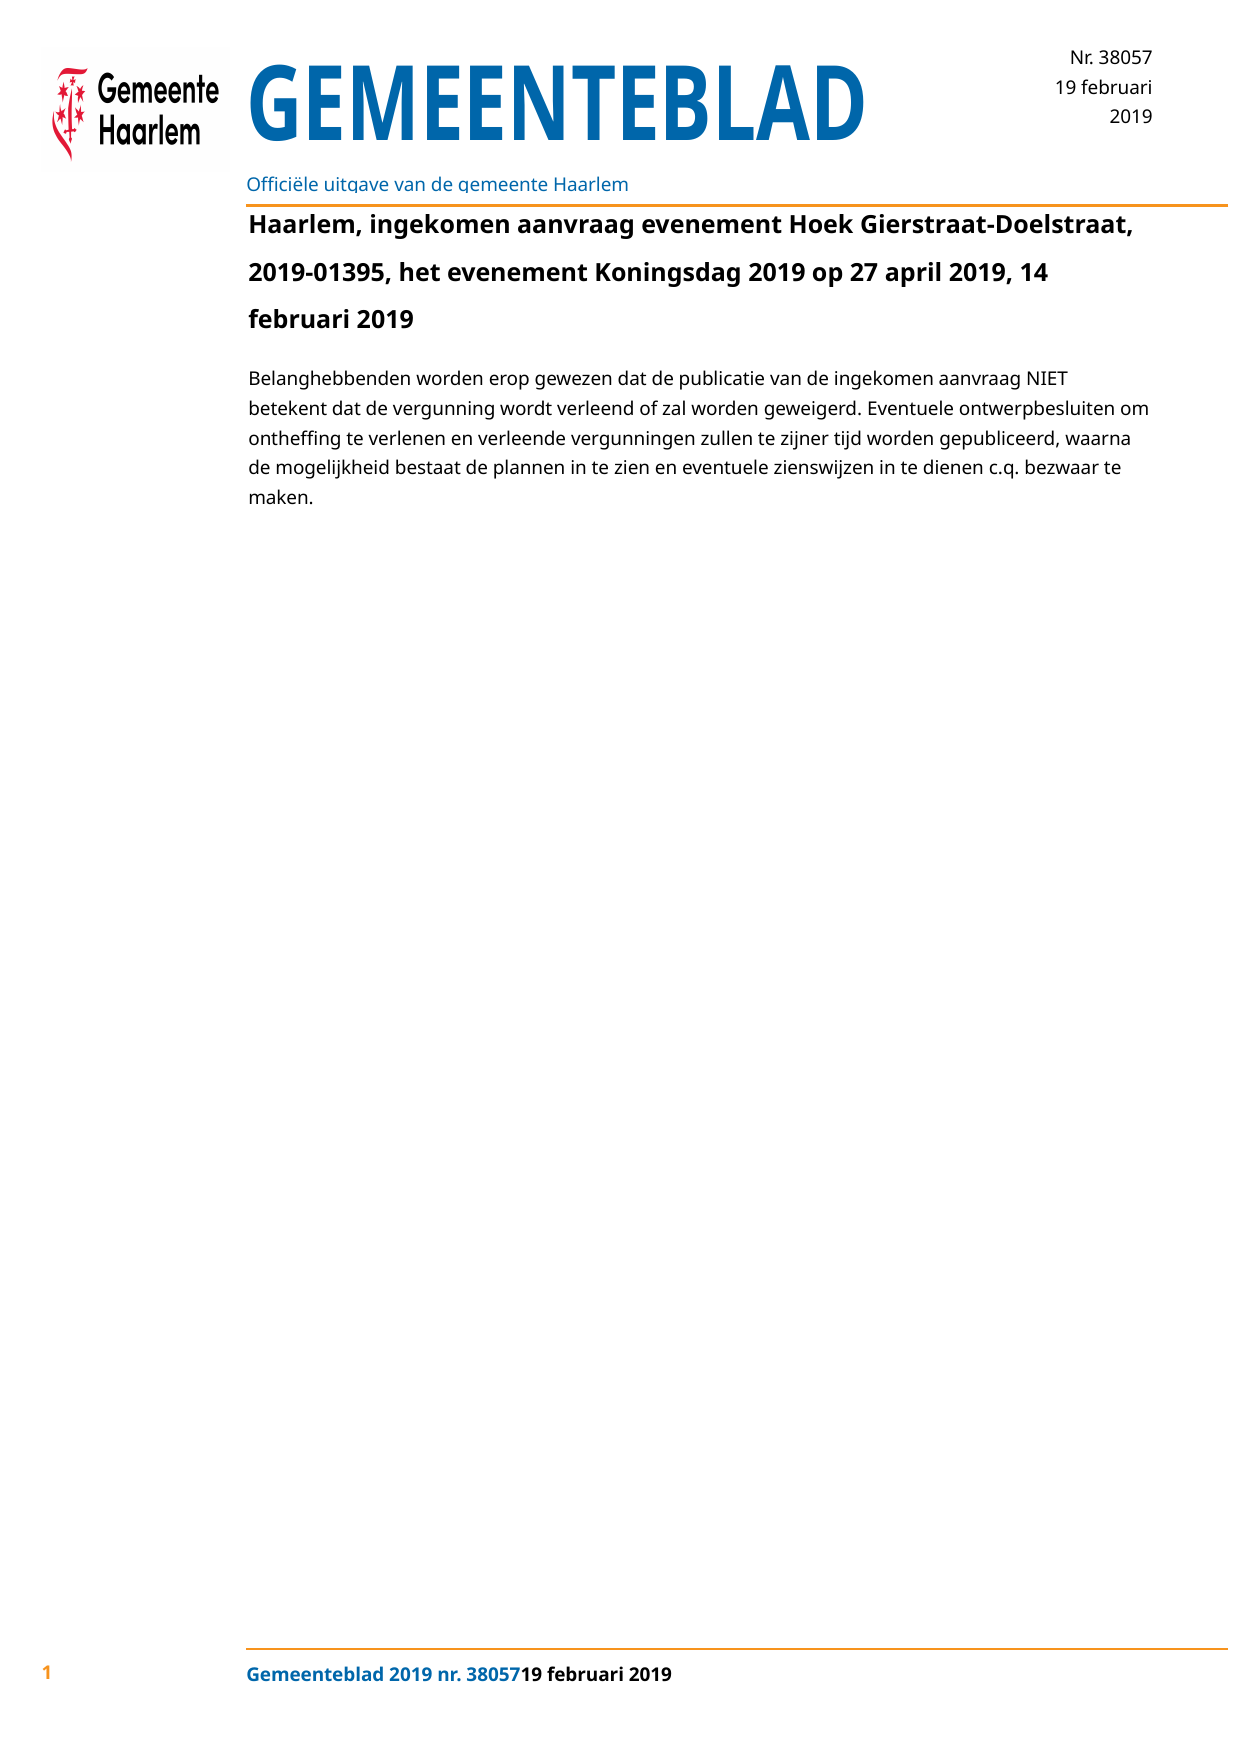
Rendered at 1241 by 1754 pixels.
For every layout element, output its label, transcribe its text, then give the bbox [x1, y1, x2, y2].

text Belanghebbenden worden erop gewezen dat de publicatie van de ingekomen aanvraag NIET betekent dat de vergunning wordt verleend of zal worden geweigerd. Eventuele ontwerpbesluiten om ontheffing te verlenen en verleende vergunningen zullen te zijner tijd worden gepubliceerd, waarna de mogelijkheid bestaat de plannen in te zien en eventuele zienswijzen in te dienen c.q. bezwaar te maken. [248, 366, 1152, 509]
text Haarlem, ingekomen aanvraag evenement Hoek Gierstraat-Doelstraat, 2019-01395, het evenement Koningsdag 2019 op 27 april 2019, 14 februari 2019 [248, 207, 1152, 336]
picture [41, 47, 231, 172]
